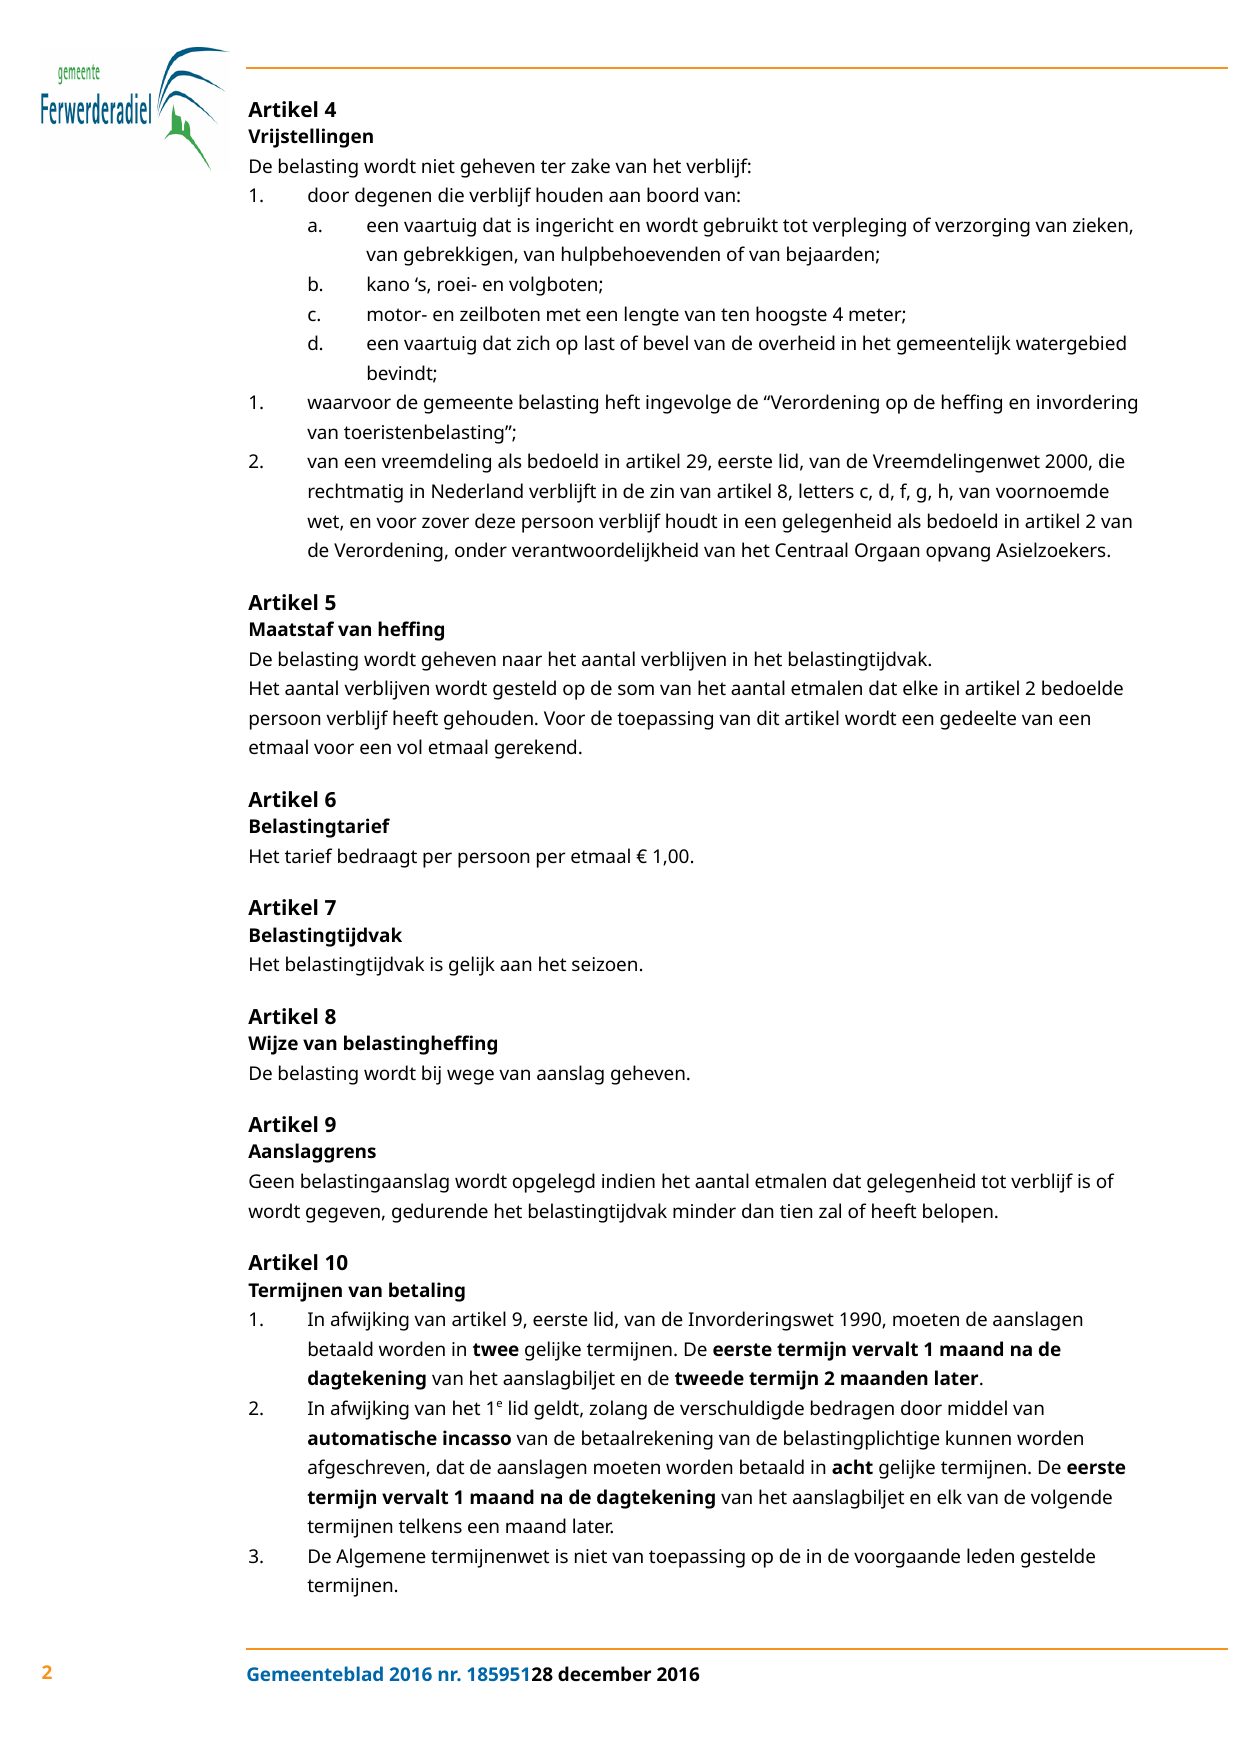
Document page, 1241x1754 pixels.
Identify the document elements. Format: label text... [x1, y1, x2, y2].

text Artikel 6 [248, 785, 1152, 813]
list een vaartuig dat zich op last of bevel van de overheid in het gemeentelijk watergebied bevindt; [307, 330, 1152, 386]
text Geen belastingaanslag wordt opgelegd indien het aantal etmalen dat gelegenheid tot verblijf is of wordt gegeven, gedurende het belastingtijdvak minder dan tien zal of heeft belopen. [248, 1168, 1152, 1224]
text Artikel 9 [248, 1110, 1152, 1139]
text Artikel 8 [248, 1002, 1152, 1030]
text Aanslaggrens [248, 1139, 1152, 1164]
text Artikel 7 [248, 893, 1152, 922]
text Belastingtarief [248, 813, 1152, 839]
text Het tarief bedraagt per persoon per etmaal € 1,00. [248, 843, 1152, 869]
list van een vreemdeling als bedoeld in artikel 29, eerste lid, van de Vreemdelingenwet 2000, die rechtmatig in Nederland verblijft in de zin van artikel 8, letters c, d, f, g, h, van voornoemde wet, en voor zover deze persoon verblijf houdt in een gelegenheid als bedoeld in artikel 2 van de Verordening, onder verantwoordelijkheid van het Centraal Orgaan opvang Asielzoekers. [248, 449, 1152, 563]
text Artikel 4 [248, 95, 1152, 123]
list motor- en zeilboten met een lengte van ten hoogste 4 meter; [307, 301, 1152, 326]
text Het belastingtijdvak is gelijk aan het seizoen. [248, 951, 1152, 977]
text Wijze van belastingheffing [248, 1030, 1152, 1056]
list een vaartuig dat is ingericht en wordt gebruikt tot verpleging of verzorging van zieken, van gebrekkigen, van hulpbehoevenden of van bejaarden; [307, 212, 1152, 267]
picture [41, 47, 231, 172]
list door degenen die verblijf houden aan boord van: [248, 182, 1152, 208]
list In afwijking van het 1e lid geldt, zolang de verschuldigde bedragen door middel van automatische incasso van de betaalrekening van de belastingplichtige kunnen worden afgeschreven, dat de aanslagen moeten worden betaald in acht gelijke termijnen. De eerste termijn vervalt 1 maand na de dagtekening van het aanslagbiljet en elk van de volgende termijnen telkens een maand later. [248, 1395, 1152, 1539]
text Belastingtijdvak [248, 922, 1152, 948]
text De belasting wordt bij wege van aanslag geheven. [248, 1060, 1152, 1086]
list De Algemene termijnenwet is niet van toepassing op de in de voorgaande leden gestelde termijnen. [248, 1543, 1152, 1598]
list In afwijking van artikel 9, eerste lid, van de Invorderingswet 1990, moeten de aanslagen betaald worden in twee gelijke termijnen. De eerste termijn vervalt 1 maand na de dagtekening van het aanslagbiljet en de tweede termijn 2 maanden later. [248, 1306, 1152, 1391]
text De belasting wordt geheven naar het aantal verblijven in het belastingtijdvak. [248, 646, 1152, 672]
text Artikel 10 [248, 1248, 1152, 1277]
text Maatstaf van heffing [248, 616, 1152, 642]
list waarvoor de gemeente belasting heft ingevolge de “Verordening op de heffing en invordering van toeristenbelasting”; [248, 389, 1152, 445]
text Het aantal verblijven wordt gesteld op de som van het aantal etmalen dat elke in artikel 2 bedoelde persoon verblijf heeft gehouden. Voor de toepassing van dit artikel wordt een gedeelte van een etmaal voor een vol etmaal gerekend. [248, 675, 1152, 760]
text De belasting wordt niet geheven ter zake van het verblijf: [248, 153, 1152, 178]
text Termijnen van betaling [248, 1277, 1152, 1302]
text Vrijstellingen [248, 123, 1152, 149]
text Artikel 5 [248, 588, 1152, 616]
list kano ‘s, roei- en volgboten; [307, 271, 1152, 297]
